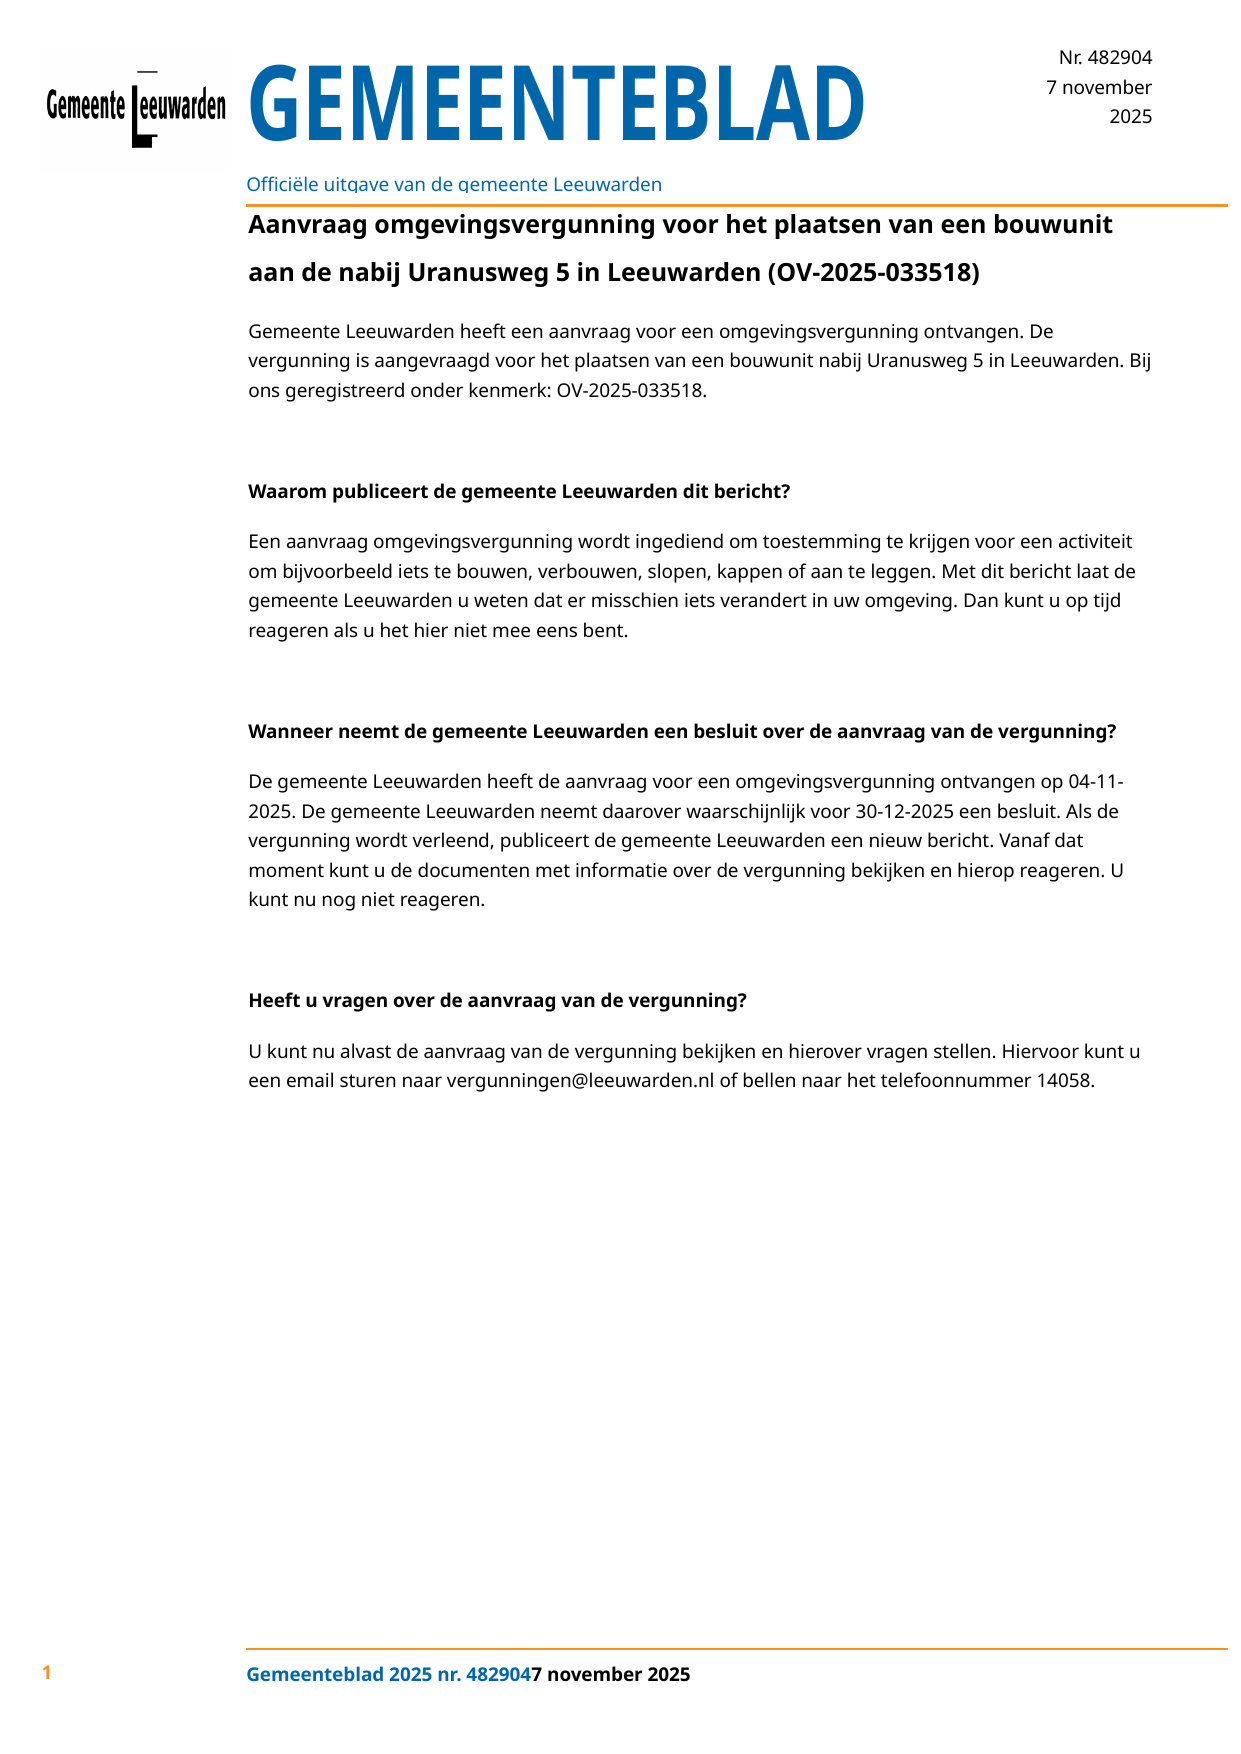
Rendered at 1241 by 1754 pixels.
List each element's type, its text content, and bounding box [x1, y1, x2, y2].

text Waarom publiceert de gemeente Leeuwarden dit bericht? [248, 478, 1152, 504]
text Een aanvraag omgevingsvergunning wordt ingediend om toestemming te krijgen voor een activiteit om bijvoorbeeld iets te bouwen, verbouwen, slopen, kappen of aan te leggen. Met dit bericht laat de gemeente Leeuwarden u weten dat er misschien iets verandert in uw omgeving. Dan kunt u op tijd reageren als u het hier niet mee eens bent. [248, 528, 1152, 643]
text De gemeente Leeuwarden heeft de aanvraag voor een omgevingsvergunning ontvangen op 04-11-2025. De gemeente Leeuwarden neemt daarover waarschijnlijk voor 30-12-2025 een besluit. Als de vergunning wordt verleend, publiceert de gemeente Leeuwarden een nieuw bericht. Vanaf dat moment kunt u de documenten met informatie over de vergunning bekijken en hierop reageren. U kunt nu nog niet reageren. [248, 768, 1152, 912]
text U kunt nu alvast de aanvraag van de vergunning bekijken en hierover vragen stellen. Hiervoor kunt u een email sturen naar vergunningen@leeuwarden.nl of bellen naar het telefoonnummer 14058. [248, 1038, 1152, 1093]
text Heeft u vragen over de aanvraag van de vergunning? [248, 987, 1152, 1013]
text Gemeente Leeuwarden heeft een aanvraag voor een omgevingsvergunning ontvangen. De vergunning is aangevraagd voor het plaatsen van een bouwunit nabij Uranusweg 5 in Leeuwarden. Bij ons geregistreerd onder kenmerk: OV-2025-033518. [248, 318, 1152, 403]
picture [41, 47, 231, 172]
text Wanneer neemt de gemeente Leeuwarden een besluit over de aanvraag van de vergunning? [248, 718, 1152, 744]
text Aanvraag omgevingsvergunning voor het plaatsen van een bouwunit aan de nabij Uranusweg 5 in Leeuwarden (OV-2025-033518) [248, 207, 1152, 288]
